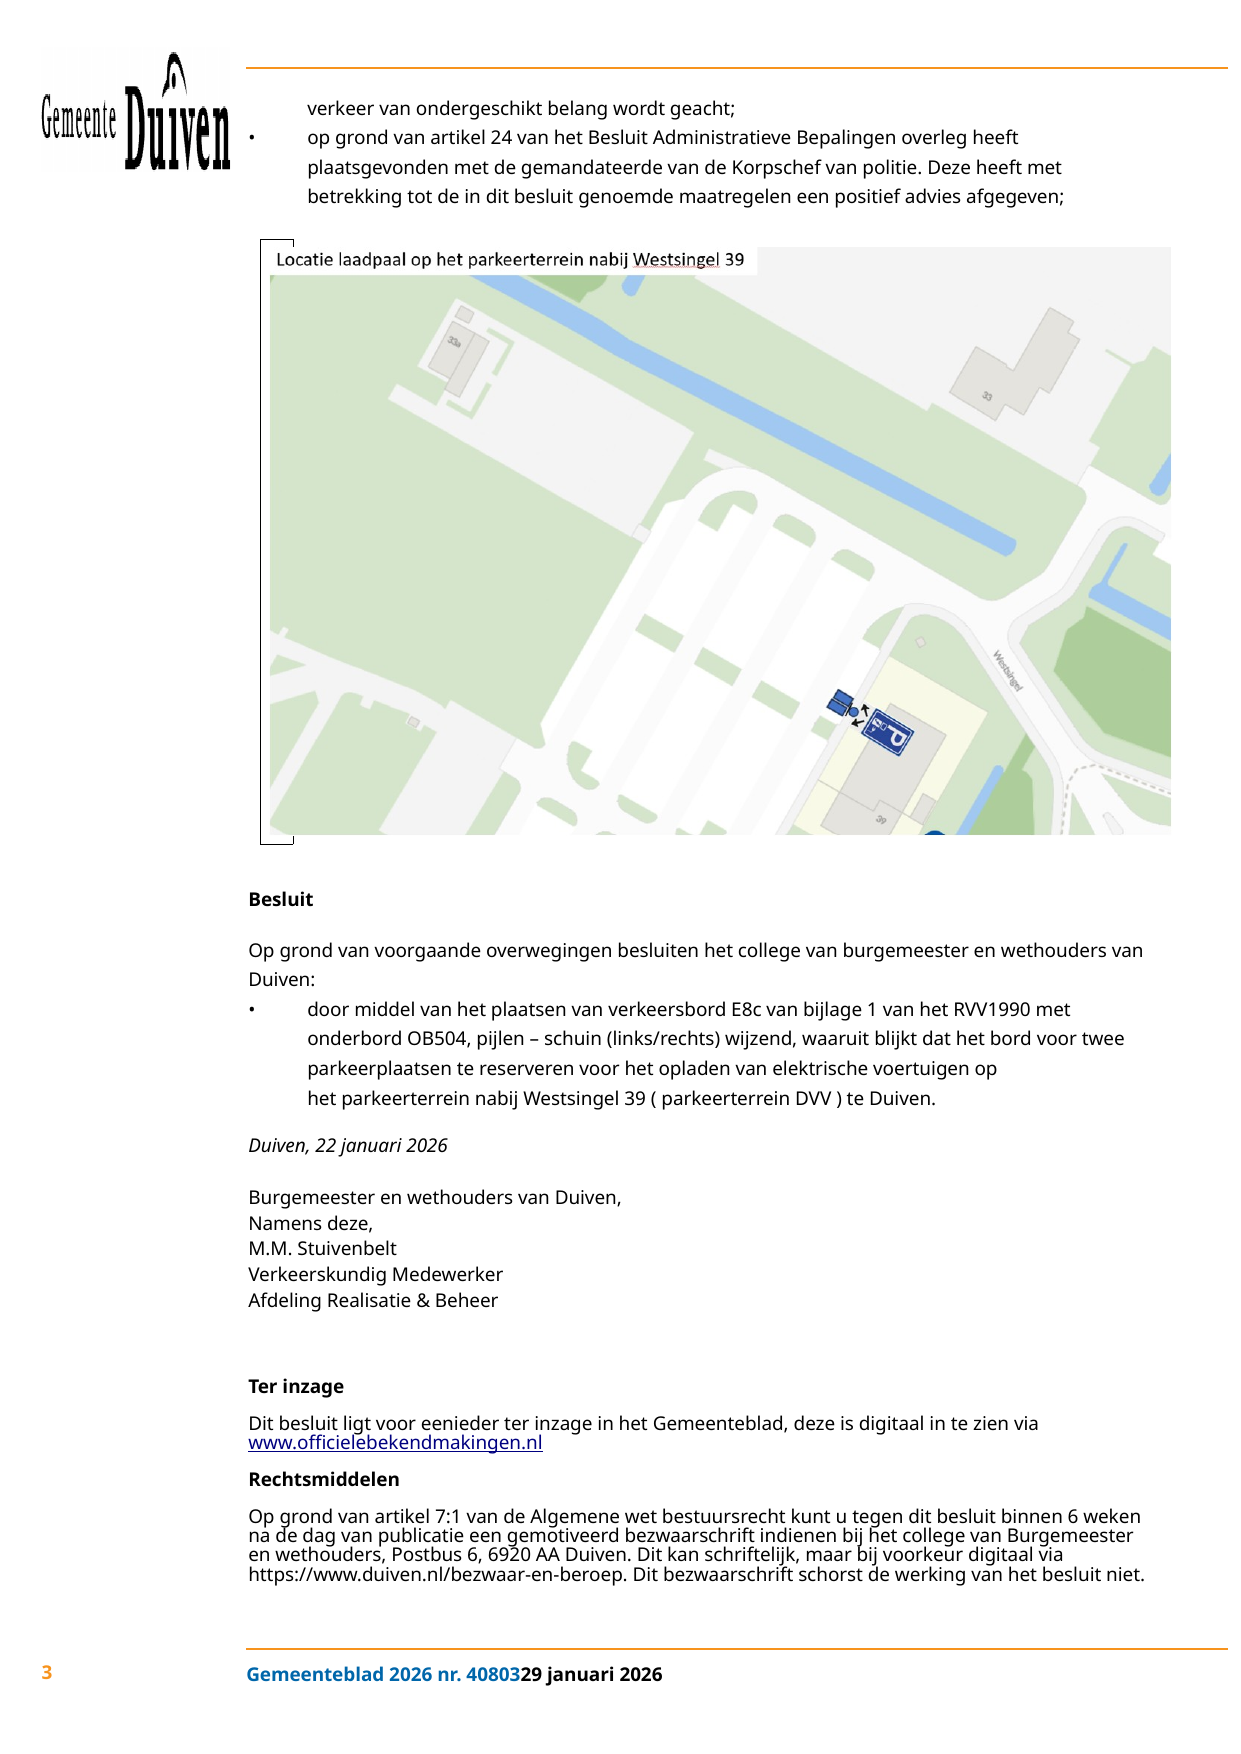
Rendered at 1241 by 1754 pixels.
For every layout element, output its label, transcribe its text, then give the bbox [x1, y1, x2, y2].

text Op grond van artikel 7:1 van de Algemene wet bestuursrecht kunt u tegen dit besluit binnen 6 weken na de dag van publicatie een gemotiveerd bezwaarschrift indienen bij het college van Burgemeester en wethouders, Postbus 6, 6920 AA Duiven. Dit kan schriftelijk, maar bij voorkeur digitaal via https://www.duiven.nl/bezwaar-en-beroep. Dit bezwaarschrift schorst de werking van het besluit niet. [248, 1508, 1152, 1585]
text Ter inzage [248, 1378, 1152, 1397]
list verkeer van ondergeschikt belang wordt geacht; [248, 95, 1152, 121]
text Namens deze, [248, 1210, 1152, 1235]
text Rechtsmiddelen [248, 1471, 1152, 1490]
list op grond van artikel 24 van het Besluit Administratieve Bepalingen overleg heeft plaatsgevonden met de gemandateerde van de Korpschef van politie. Deze heeft met betrekking tot de in dit besluit genoemde maatregelen een positief advies afgegeven; [248, 124, 1152, 209]
text Besluit [248, 886, 1152, 912]
picture [41, 47, 231, 172]
text M.M. Stuivenbelt [248, 1235, 1152, 1261]
text Dit besluit ligt voor eenieder ter inzage in het Gemeenteblad, deze is digitaal in te zien via www.officielebekendmakingen.nl [248, 1415, 1152, 1453]
text Afdeling Realisatie & Beheer [248, 1287, 1152, 1313]
list door middel van het plaatsen van verkeersbord E8c van bijlage 1 van het RVV1990 met onderbord OB504, pijlen – schuin (links/rechts) wijzend, waaruit blijkt dat het bord voor twee parkeerplaatsen te reserveren voor het opladen van elektrische voertuigen op het parkeerterrein nabij Westsingel 39 ( parkeerterrein DVV ) te Duiven. [248, 996, 1152, 1110]
text Op grond van voorgaande overwegingen besluiten het college van burgemeester en wethouders van Duiven: [248, 937, 1152, 992]
text Duiven, 22 januari 2026 [248, 1132, 1152, 1158]
text Verkeerskundig Medewerker [248, 1261, 1152, 1287]
text Burgemeester en wethouders van Duiven, [248, 1184, 1152, 1210]
picture [268, 247, 1173, 836]
